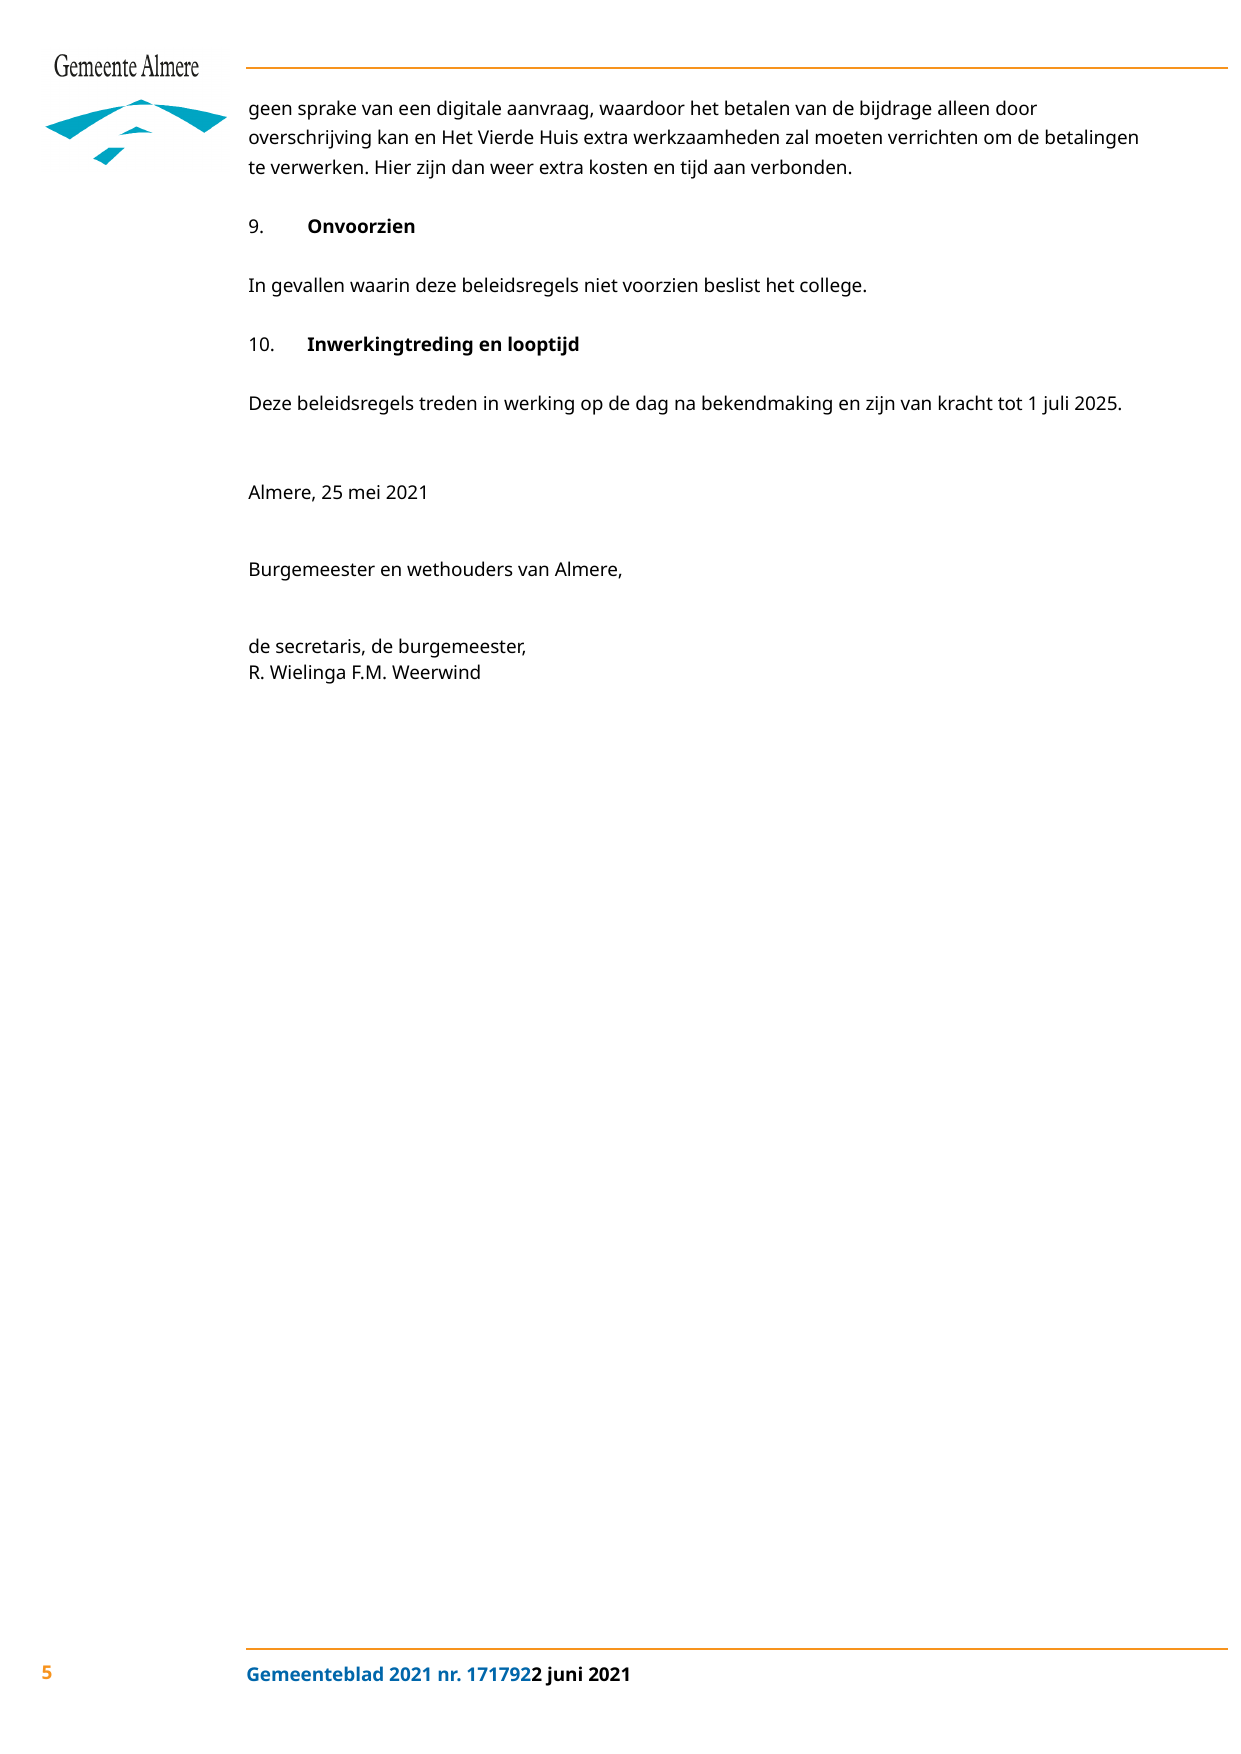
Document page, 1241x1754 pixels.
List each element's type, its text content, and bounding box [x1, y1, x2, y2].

picture [41, 47, 231, 172]
list Inwerkingtreding en looptijd [248, 331, 1152, 357]
text Deze beleidsregels treden in werking op de dag na bekendmaking en zijn van kracht tot 1 juli 2025. [248, 391, 1152, 416]
text Almere, 25 mei 2021 [248, 479, 1152, 505]
text R. Wielinga F.M. Weerwind [248, 659, 1152, 685]
text de secretaris, de burgemeester, [248, 634, 1152, 659]
list Onvoorzien [248, 213, 1152, 239]
text geen sprake van een digitale aanvraag, waardoor het betalen van de bijdrage alleen door overschrijving kan en Het Vierde Huis extra werkzaamheden zal moeten verrichten om de betalingen te verwerken. Hier zijn dan weer extra kosten en tijd aan verbonden. [248, 95, 1152, 180]
text In gevallen waarin deze beleidsregels niet voorzien beslist het college. [248, 272, 1152, 298]
text Burgemeester en wethouders van Almere, [248, 557, 1152, 582]
